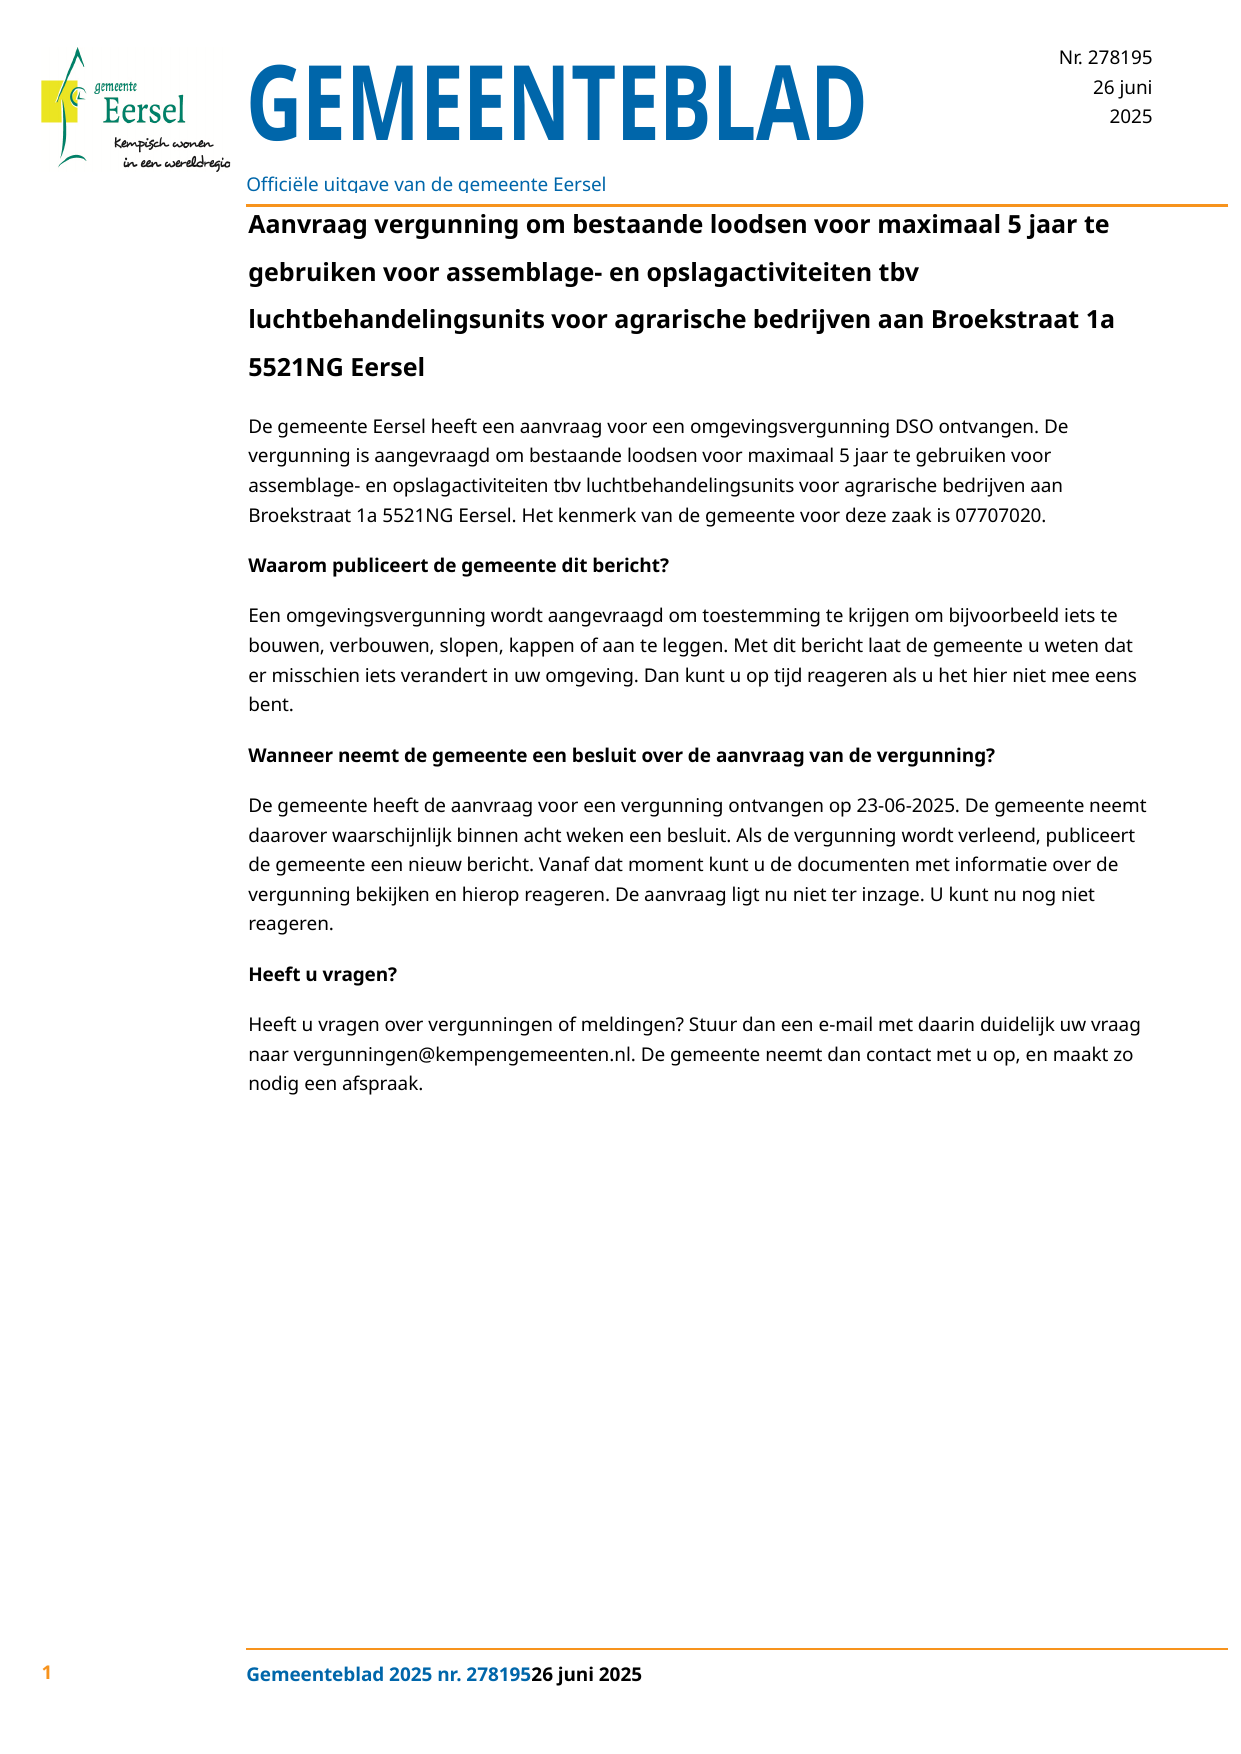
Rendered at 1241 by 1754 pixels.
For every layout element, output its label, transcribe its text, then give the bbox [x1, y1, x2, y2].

picture [41, 47, 231, 172]
text De gemeente heeft de aanvraag voor een vergunning ontvangen op 23-06-2025. De gemeente neemt daarover waarschijnlijk binnen acht weken een besluit. Als de vergunning wordt verleend, publiceert de gemeente een nieuw bericht. Vanaf dat moment kunt u de documenten met informatie over de vergunning bekijken en hierop reageren. De aanvraag ligt nu niet ter inzage. U kunt nu nog niet reageren. [248, 792, 1152, 936]
text Aanvraag vergunning om bestaande loodsen voor maximaal 5 jaar te gebruiken voor assemblage- en opslagactiviteiten tbv luchtbehandelingsunits voor agrarische bedrijven aan Broekstraat 1a 5521NG Eersel [248, 207, 1152, 384]
text Wanneer neemt de gemeente een besluit over de aanvraag van de vergunning? [248, 742, 1152, 768]
text Heeft u vragen over vergunningen of meldingen? Stuur dan een e-mail met daarin duidelijk uw vraag naar vergunningen@kempengemeenten.nl. De gemeente neemt dan contact met u op, en maakt zo nodig een afspraak. [248, 1011, 1152, 1096]
text Een omgevingsvergunning wordt aangevraagd om toestemming te krijgen om bijvoorbeeld iets te bouwen, verbouwen, slopen, kappen of aan te leggen. Met dit bericht laat de gemeente u weten dat er misschien iets verandert in uw omgeving. Dan kunt u op tijd reageren als u het hier niet mee eens bent. [248, 603, 1152, 717]
text Heeft u vragen? [248, 961, 1152, 987]
text Waarom publiceert de gemeente dit bericht? [248, 552, 1152, 578]
text De gemeente Eersel heeft een aanvraag voor een omgevingsvergunning DSO ontvangen. De vergunning is aangevraagd om bestaande loodsen voor maximaal 5 jaar te gebruiken voor assemblage- en opslagactiviteiten tbv luchtbehandelingsunits voor agrarische bedrijven aan Broekstraat 1a 5521NG Eersel. Het kenmerk van de gemeente voor deze zaak is 07707020. [248, 413, 1152, 528]
